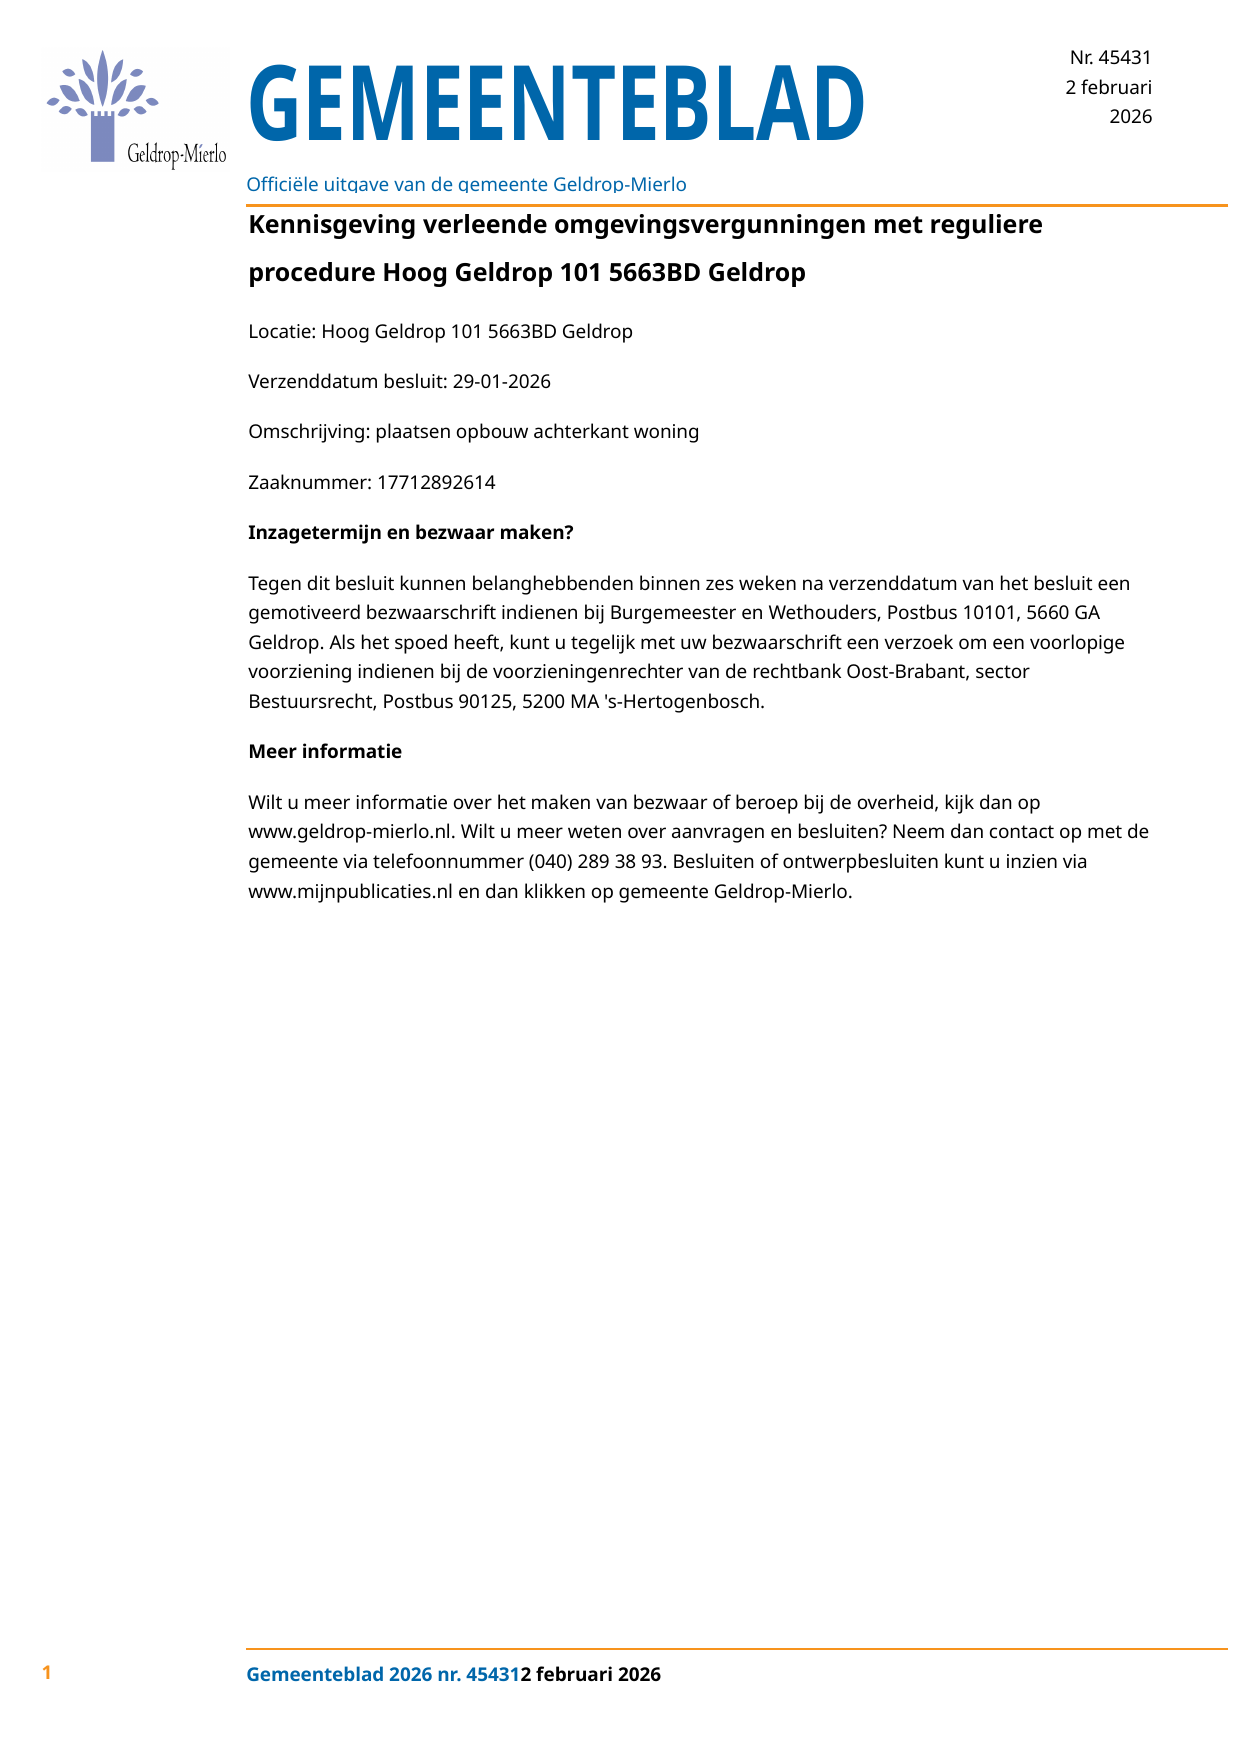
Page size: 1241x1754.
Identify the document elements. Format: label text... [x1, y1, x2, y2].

text Verzenddatum besluit: 29-01-2026 [248, 368, 1152, 394]
text Meer informatie [248, 739, 1152, 764]
text Zaaknummer: 17712892614 [248, 469, 1152, 495]
text Tegen dit besluit kunnen belanghebbenden binnen zes weken na verzenddatum van het besluit een gemotiveerd bezwaarschrift indienen bij Burgemeester en Wethouders, Postbus 10101, 5660 GA Geldrop. Als het spoed heeft, kunt u tegelijk met uw bezwaarschrift een verzoek om een voorlopige voorziening indienen bij de voorzieningenrechter van de rechtbank Oost-Brabant, sector Bestuursrecht, Postbus 90125, 5200 MA 's-Hertogenbosch. [248, 570, 1152, 714]
text Wilt u meer informatie over het maken van bezwaar of beroep bij de overheid, kijk dan op www.geldrop-mierlo.nl. Wilt u meer weten over aanvragen en besluiten? Neem dan contact op met de gemeente via telefoonnummer (040) 289 38 93. Besluiten of ontwerpbesluiten kunt u inzien via www.mijnpublicaties.nl en dan klikken op gemeente Geldrop-Mierlo. [248, 789, 1152, 904]
picture [41, 47, 231, 172]
text Inzagetermijn en bezwaar maken? [248, 519, 1152, 545]
text Kennisgeving verleende omgevingsvergunningen met reguliere procedure Hoog Geldrop 101 5663BD Geldrop [248, 207, 1152, 288]
text Omschrijving: plaatsen opbouw achterkant woning [248, 419, 1152, 444]
text Locatie: Hoog Geldrop 101 5663BD Geldrop [248, 318, 1152, 344]
